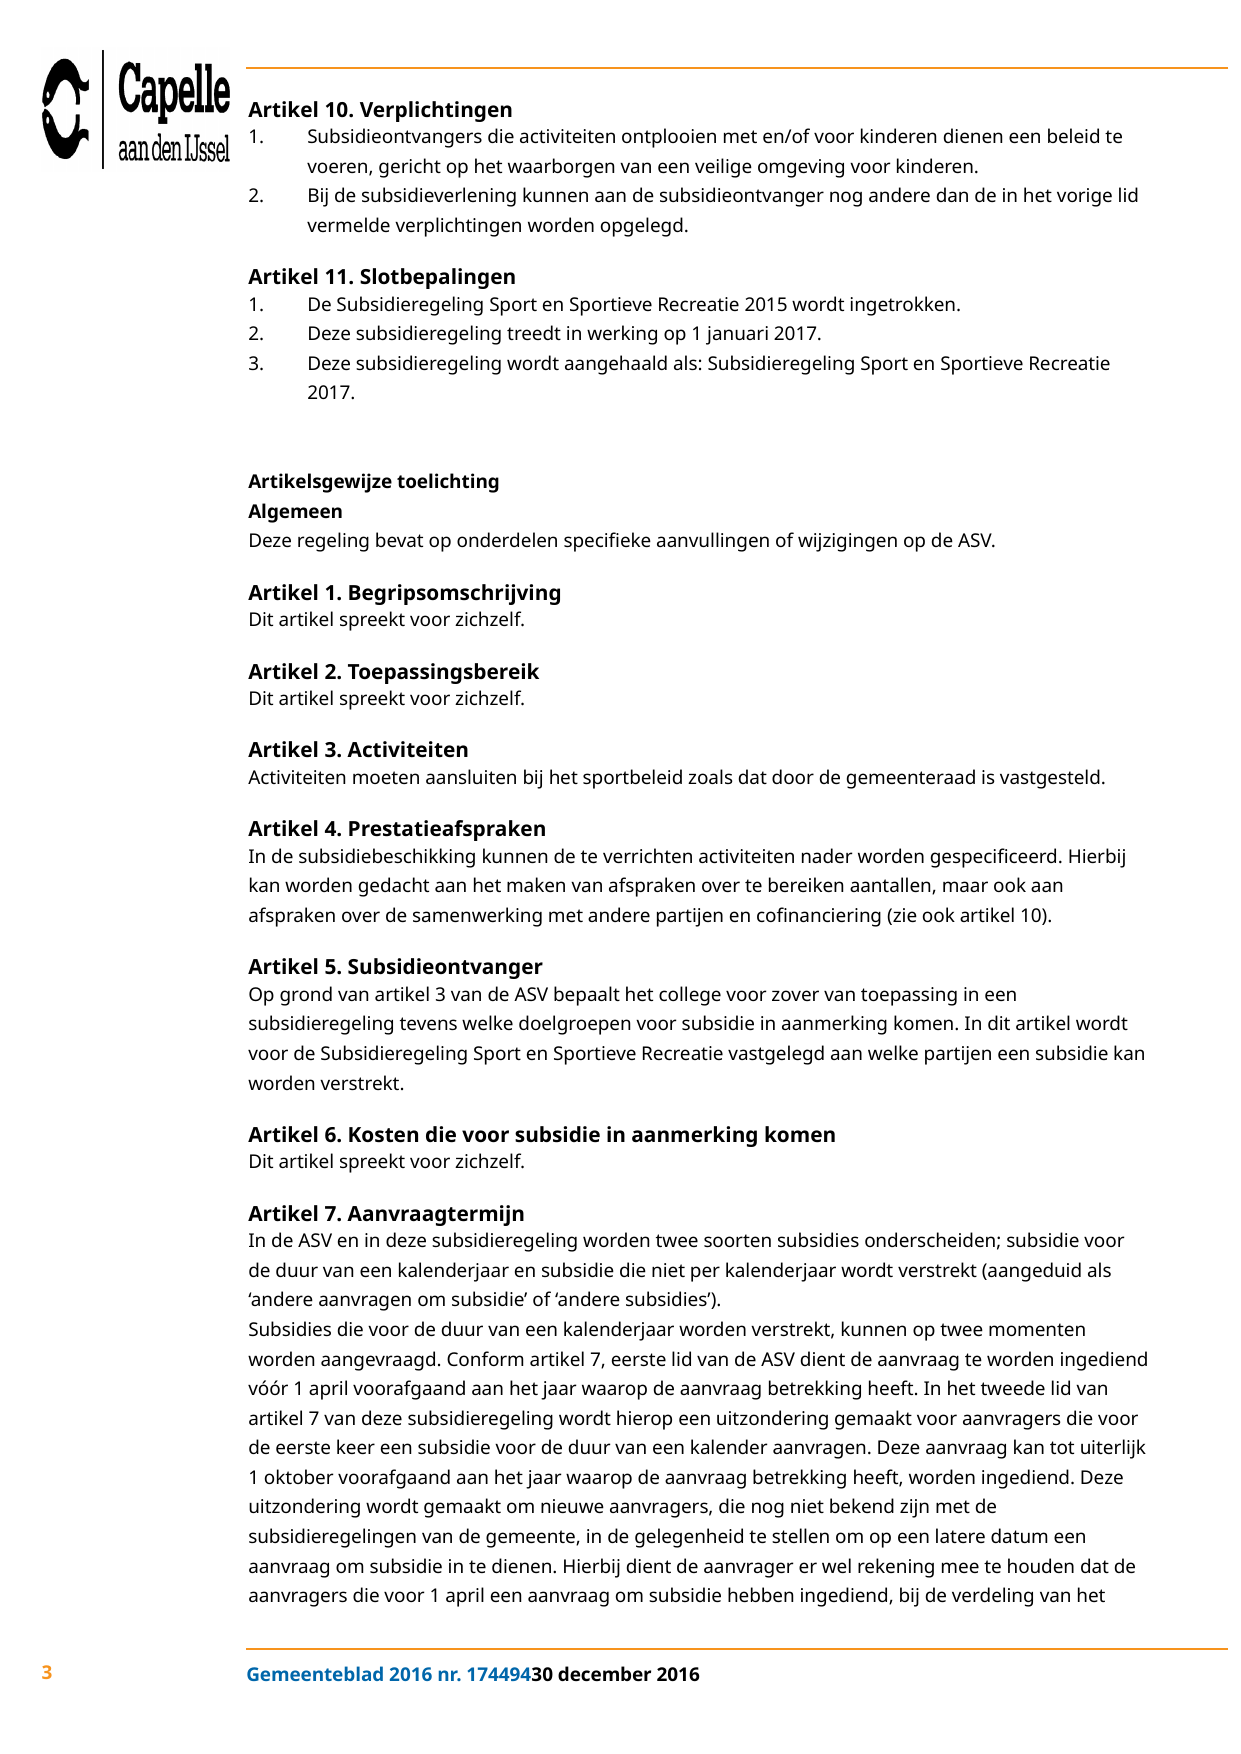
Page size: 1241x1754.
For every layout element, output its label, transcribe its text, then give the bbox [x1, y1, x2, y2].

text Artikel 2. Toepassingsbereik [248, 657, 1152, 685]
text Op grond van artikel 3 van de ASV bepaalt het college voor zover van toepassing in een subsidieregeling tevens welke doelgroepen voor subsidie in aanmerking komen. In dit artikel wordt voor de Subsidieregeling Sport en Sportieve Recreatie vastgelegd aan welke partijen een subsidie kan worden verstrekt. [248, 981, 1152, 1095]
text Dit artikel spreekt voor zichzelf. [248, 685, 1152, 711]
list Bij de subsidieverlening kunnen aan de subsidieontvanger nog andere dan de in het vorige lid vermelde verplichtingen worden opgelegd. [248, 182, 1152, 238]
text In de subsidiebeschikking kunnen de te verrichten activiteiten nader worden gespecificeerd. Hierbij kan worden gedacht aan het maken van afspraken over te bereiken aantallen, maar ook aan afspraken over de samenwerking met andere partijen en cofinanciering (zie ook artikel 10). [248, 843, 1152, 928]
text Artikel 7. Aanvraagtermijn [248, 1199, 1152, 1227]
text Artikel 10. Verplichtingen [248, 95, 1152, 123]
text Artikel 3. Activiteiten [248, 736, 1152, 764]
text Algemeen [248, 498, 1152, 524]
text Artikel 5. Subsidieontvanger [248, 952, 1152, 981]
text Activiteiten moeten aansluiten bij het sportbeleid zoals dat door de gemeenteraad is vastgesteld. [248, 764, 1152, 790]
text Artikel 6. Kosten die voor subsidie in aanmerking komen [248, 1120, 1152, 1148]
text Artikel 11. Slotbepalingen [248, 262, 1152, 291]
text In de ASV en in deze subsidieregeling worden twee soorten subsidies onderscheiden; subsidie voor de duur van een kalenderjaar en subsidie die niet per kalenderjaar wordt verstrekt (aangeduid als ‘andere aanvragen om subsidie’ of ‘andere subsidies’). [248, 1227, 1152, 1312]
picture [41, 47, 231, 172]
text Dit artikel spreekt voor zichzelf. [248, 1148, 1152, 1174]
text Subsidies die voor de duur van een kalenderjaar worden verstrekt, kunnen op twee momenten worden aangevraagd. Conform artikel 7, eerste lid van de ASV dient de aanvraag te worden ingediend vóór 1 april voorafgaand aan het jaar waarop de aanvraag betrekking heeft. In het tweede lid van artikel 7 van deze subsidieregeling wordt hierop een uitzondering gemaakt voor aanvragers die voor de eerste keer een subsidie voor de duur van een kalender aanvragen. Deze aanvraag kan tot uiterlijk 1 oktober voorafgaand aan het jaar waarop de aanvraag betrekking heeft, worden ingediend. Deze uitzondering wordt gemaakt om nieuwe aanvragers, die nog niet bekend zijn met de subsidieregelingen van de gemeente, in de gelegenheid te stellen om op een latere datum een aanvraag om subsidie in te dienen. Hierbij dient de aanvrager er wel rekening mee te houden dat de aanvragers die voor 1 april een aanvraag om subsidie hebben ingediend, bij de verdeling van het [248, 1316, 1152, 1608]
text Artikel 4. Prestatieafspraken [248, 814, 1152, 843]
text Artikelsgewijze toelichting [248, 468, 1152, 494]
text Artikel 1. Begripsomschrijving [248, 578, 1152, 606]
list Deze subsidieregeling wordt aangehaald als: Subsidieregeling Sport en Sportieve Recreatie 2017. [248, 350, 1152, 405]
list Subsidieontvangers die activiteiten ontplooien met en/of voor kinderen dienen een beleid te voeren, gericht op het waarborgen van een veilige omgeving voor kinderen. [248, 123, 1152, 178]
text Deze regeling bevat op onderdelen specifieke aanvullingen of wijzigingen op de ASV. [248, 527, 1152, 553]
text Dit artikel spreekt voor zichzelf. [248, 606, 1152, 632]
list Deze subsidieregeling treedt in werking op 1 januari 2017. [248, 320, 1152, 346]
list De Subsidieregeling Sport en Sportieve Recreatie 2015 wordt ingetrokken. [248, 291, 1152, 317]
